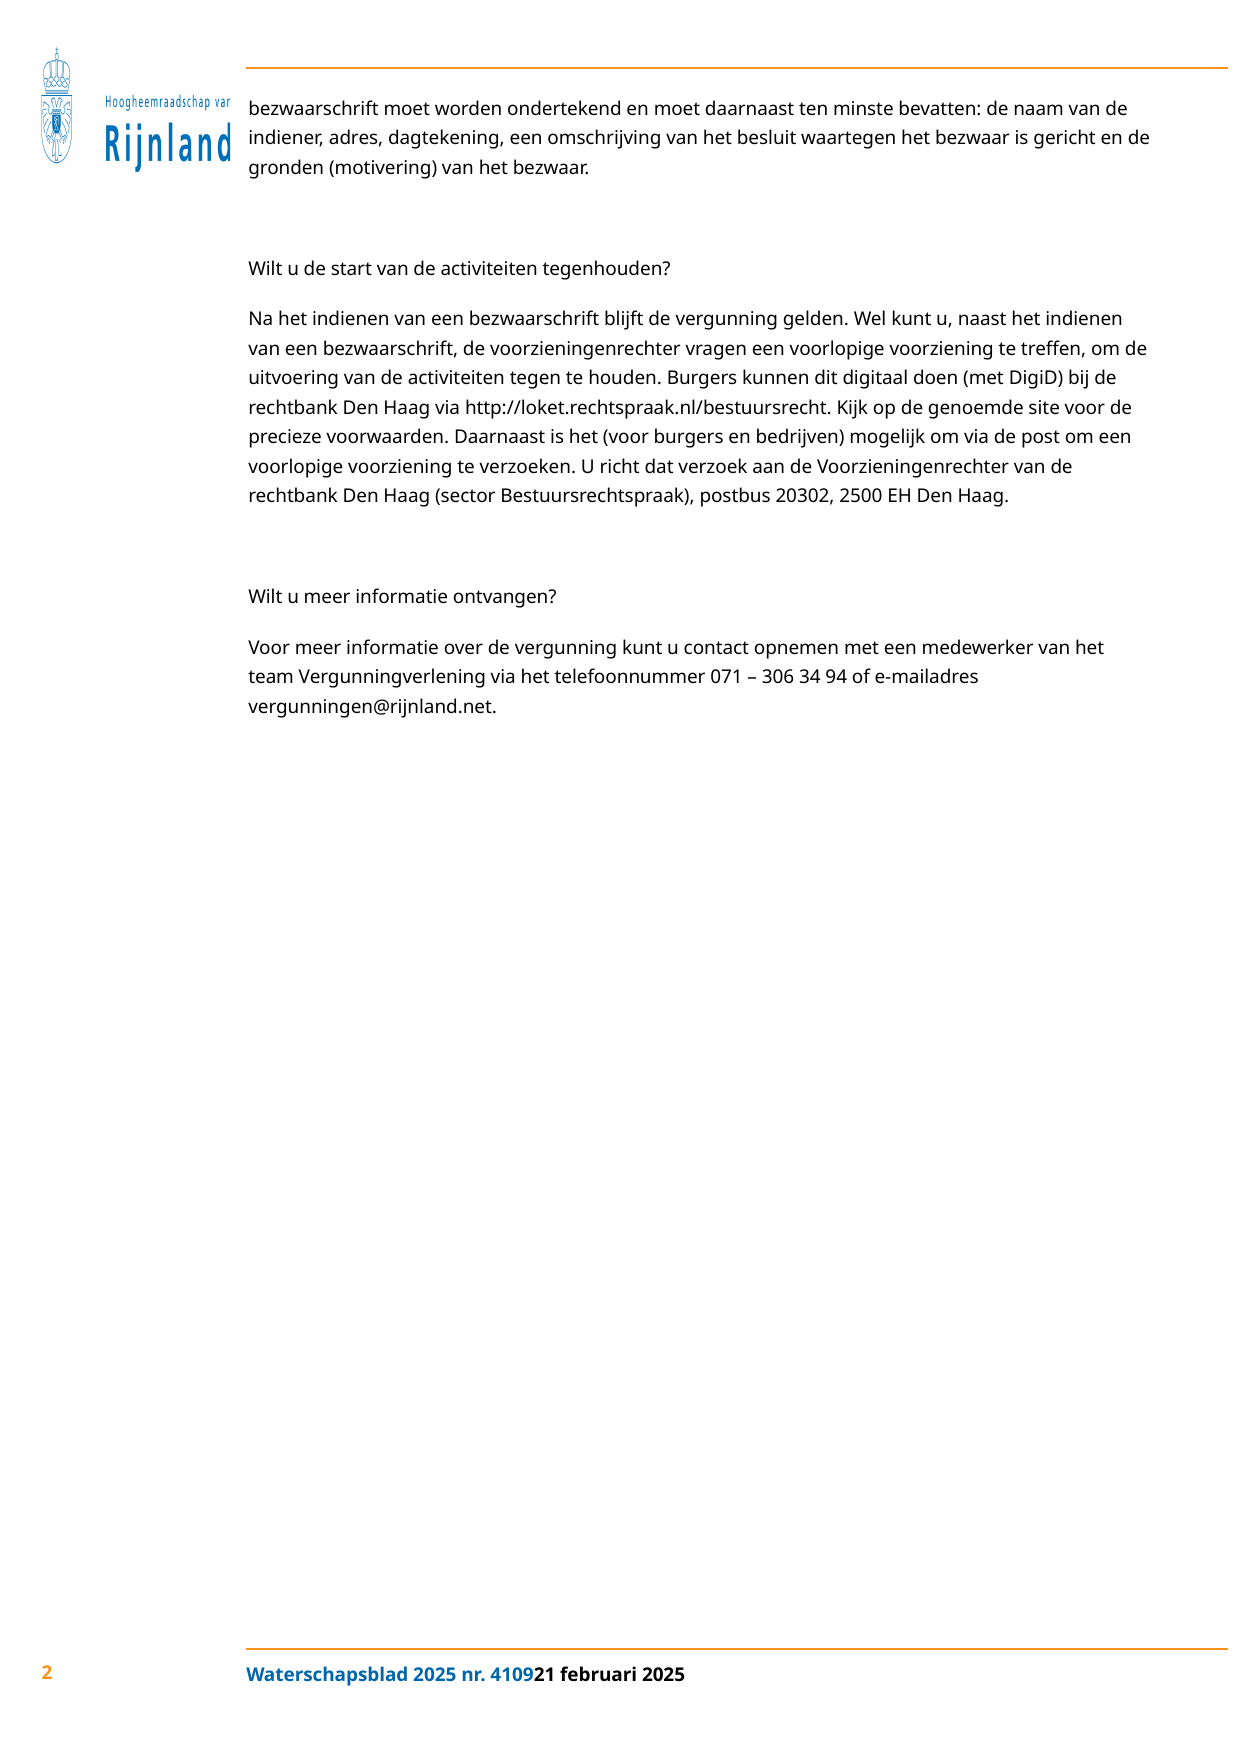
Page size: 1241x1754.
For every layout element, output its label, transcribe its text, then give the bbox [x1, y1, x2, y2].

text Na het indienen van een bezwaarschrift blijft de vergunning gelden. Wel kunt u, naast het indienen van een bezwaarschrift, de voorzieningenrechter vragen een voorlopige voorziening te treffen, om de uitvoering van de activiteiten tegen te houden. Burgers kunnen dit digitaal doen (met DigiD) bij de rechtbank Den Haag via http://loket.rechtspraak.nl/bestuursrecht. Kijk op de genoemde site voor de precieze voorwaarden. Daarnaast is het (voor burgers en bedrijven) mogelijk om via de post om een voorlopige voorziening te verzoeken. U richt dat verzoek aan de Voorzieningenrechter van de rechtbank Den Haag (sector Bestuursrechtspraak), postbus 20302, 2500 EH Den Haag. [248, 305, 1152, 508]
text Wilt u meer informatie ontvangen? [248, 583, 1152, 609]
text bezwaarschrift moet worden ondertekend en moet daarnaast ten minste bevatten: de naam van de indiener, adres, dagtekening, een omschrijving van het besluit waartegen het bezwaar is gericht en de gronden (motivering) van het bezwaar. [248, 95, 1152, 180]
text Voor meer informatie over de vergunning kunt u contact opnemen met een medewerker van het team Vergunningverlening via het telefoonnummer 071 – 306 34 94 of e-mailadres vergunningen@rijnland.net. [248, 634, 1152, 719]
text Wilt u de start van de activiteiten tegenhouden? [248, 255, 1152, 281]
picture [41, 47, 231, 172]
